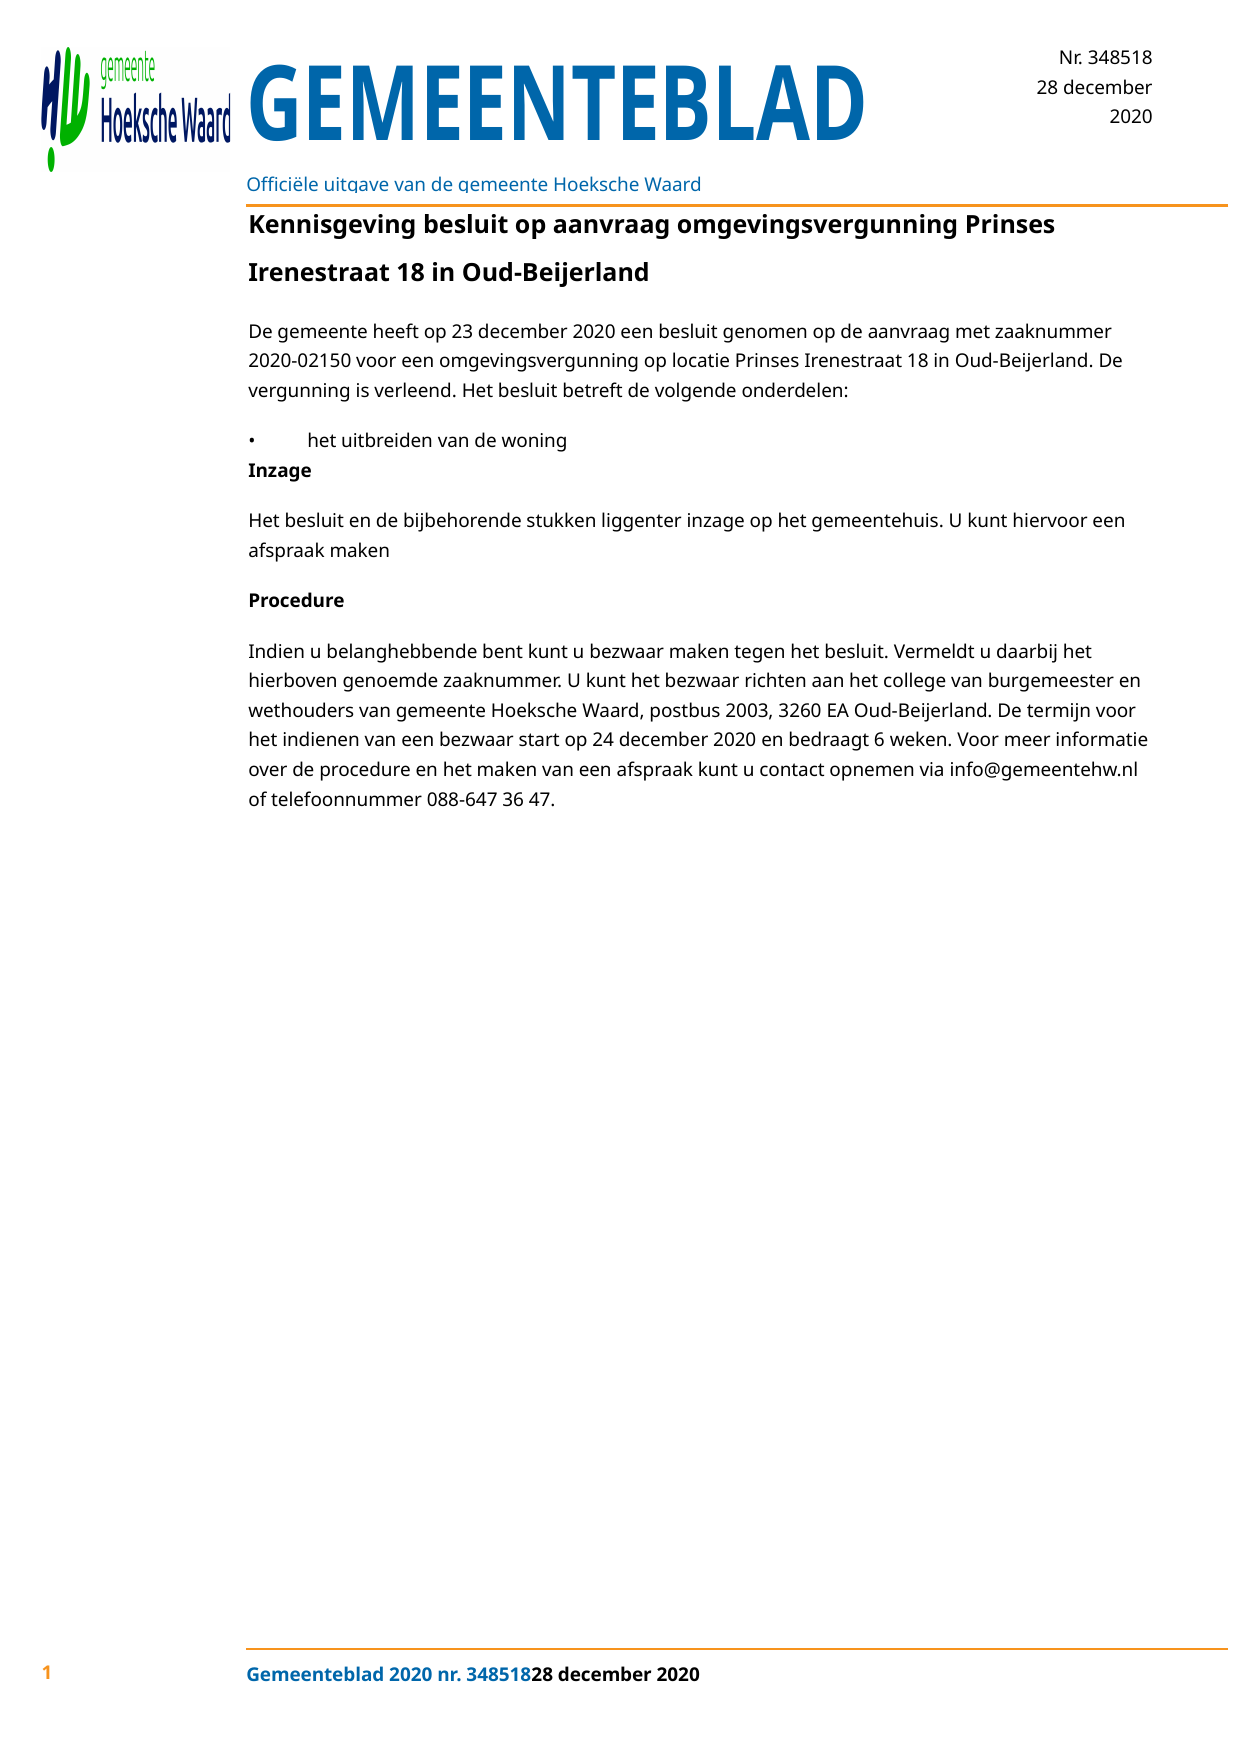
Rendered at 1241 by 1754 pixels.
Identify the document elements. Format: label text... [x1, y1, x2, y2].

text Inzage [248, 457, 1152, 483]
text Procedure [248, 587, 1152, 613]
text De gemeente heeft op 23 december 2020 een besluit genomen op de aanvraag met zaaknummer 2020-02150 voor een omgevingsvergunning op locatie Prinses Irenestraat 18 in Oud-Beijerland. De vergunning is verleend. Het besluit betreft de volgende onderdelen: [248, 318, 1152, 403]
list het uitbreiden van de woning [248, 427, 1152, 453]
picture [41, 47, 231, 172]
text Het besluit en de bijbehorende stukken liggenter inzage op het gemeentehuis. U kunt hiervoor een afspraak maken [248, 507, 1152, 563]
text Indien u belanghebbende bent kunt u bezwaar maken tegen het besluit. Vermeldt u daarbij het hierboven genoemde zaaknummer. U kunt het bezwaar richten aan het college van burgemeester en wethouders van gemeente Hoeksche Waard, postbus 2003, 3260 EA Oud-Beijerland. De termijn voor het indienen van een bezwaar start op 24 december 2020 en bedraagt 6 weken. Voor meer informatie over de procedure en het maken van een afspraak kunt u contact opnemen via info@gemeentehw.nl of telefoonnummer 088-647 36 47. [248, 638, 1152, 812]
text Kennisgeving besluit op aanvraag omgevingsvergunning Prinses Irenestraat 18 in Oud-Beijerland [248, 207, 1152, 288]
